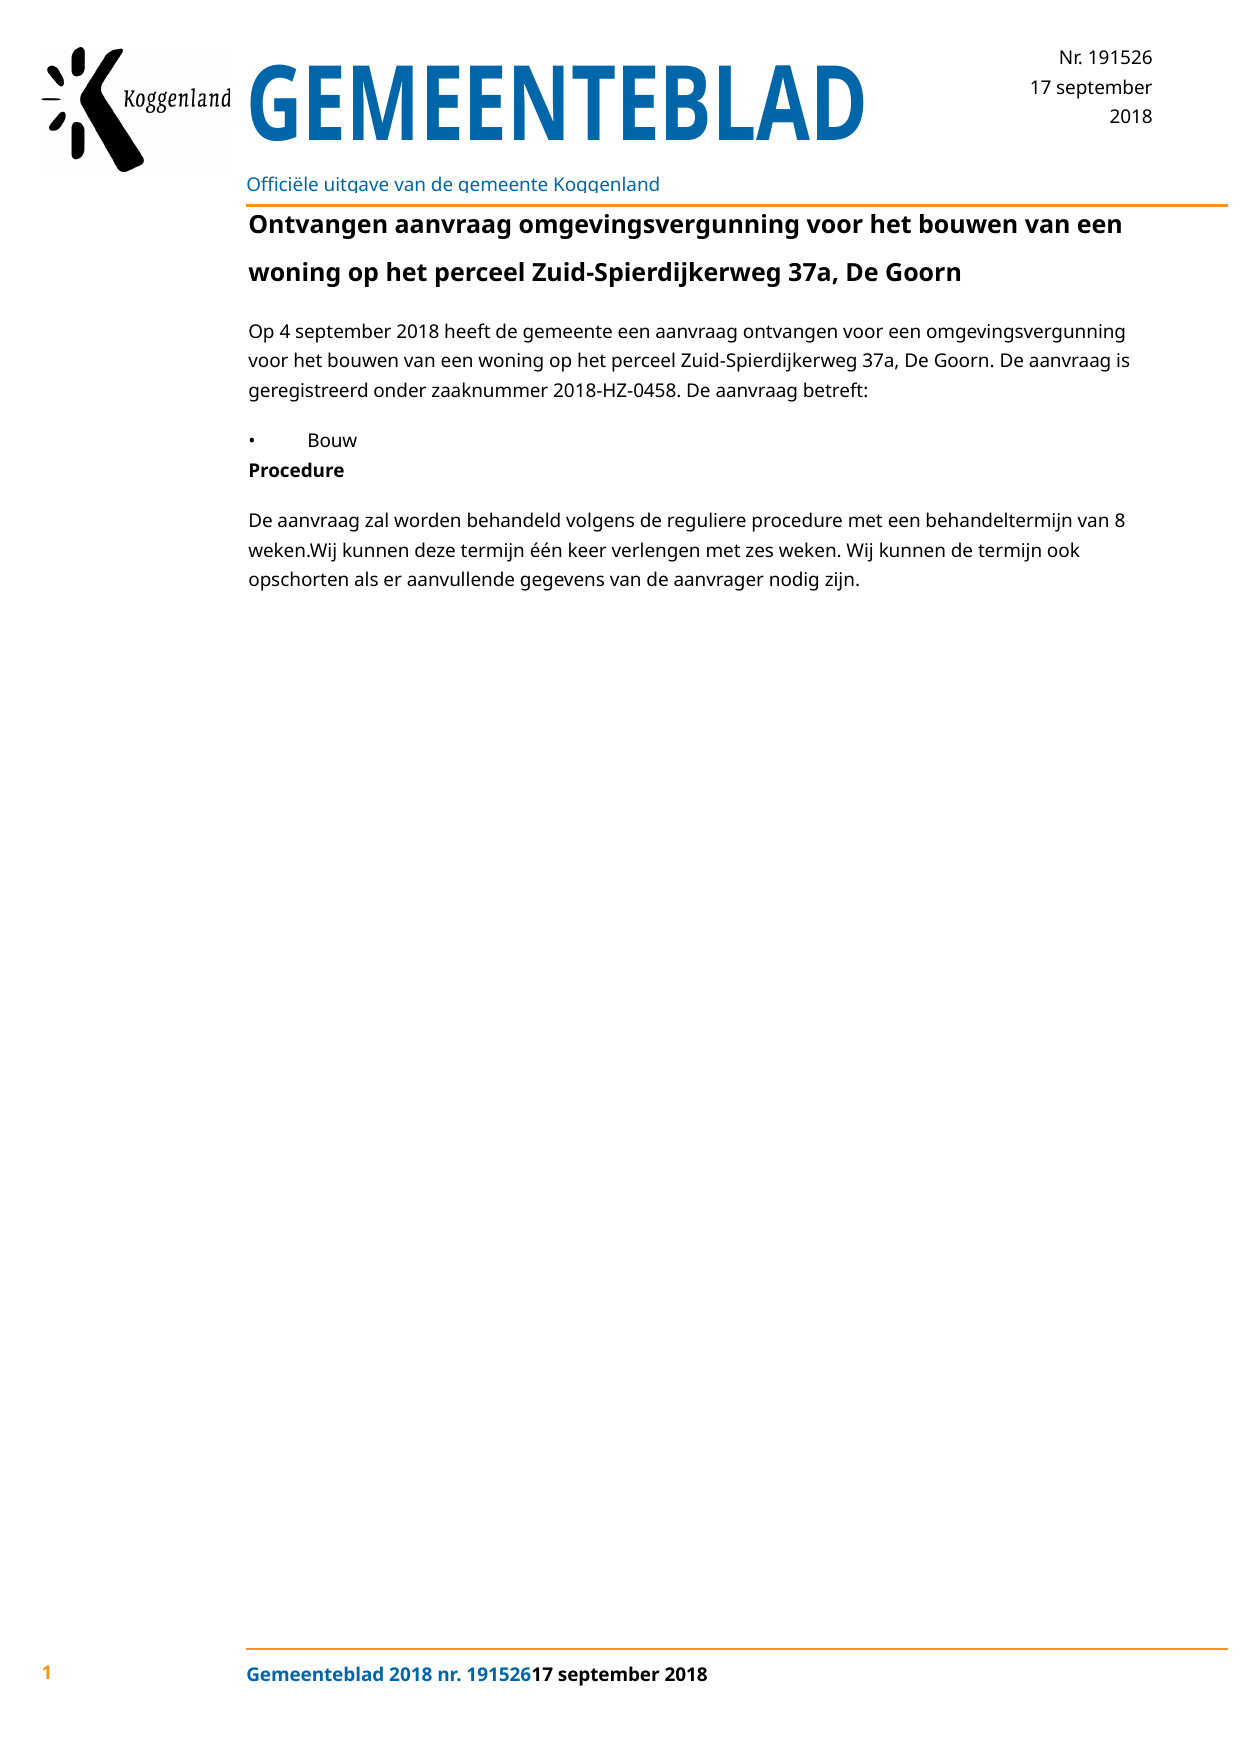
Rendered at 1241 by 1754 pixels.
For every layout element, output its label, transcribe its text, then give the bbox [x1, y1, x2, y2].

text Op 4 september 2018 heeft de gemeente een aanvraag ontvangen voor een omgevingsvergunning voor het bouwen van een woning op het perceel Zuid-Spierdijkerweg 37a, De Goorn. De aanvraag is geregistreerd onder zaaknummer 2018-HZ-0458. De aanvraag betreft: [248, 318, 1152, 403]
picture [41, 47, 231, 172]
text De aanvraag zal worden behandeld volgens de reguliere procedure met een behandeltermijn van 8 weken.Wij kunnen deze termijn één keer verlengen met zes weken. Wij kunnen de termijn ook opschorten als er aanvullende gegevens van de aanvrager nodig zijn. [248, 507, 1152, 592]
list Bouw [248, 427, 1152, 453]
text Ontvangen aanvraag omgevingsvergunning voor het bouwen van een woning op het perceel Zuid-Spierdijkerweg 37a, De Goorn [248, 207, 1152, 288]
text Procedure [248, 457, 1152, 483]
